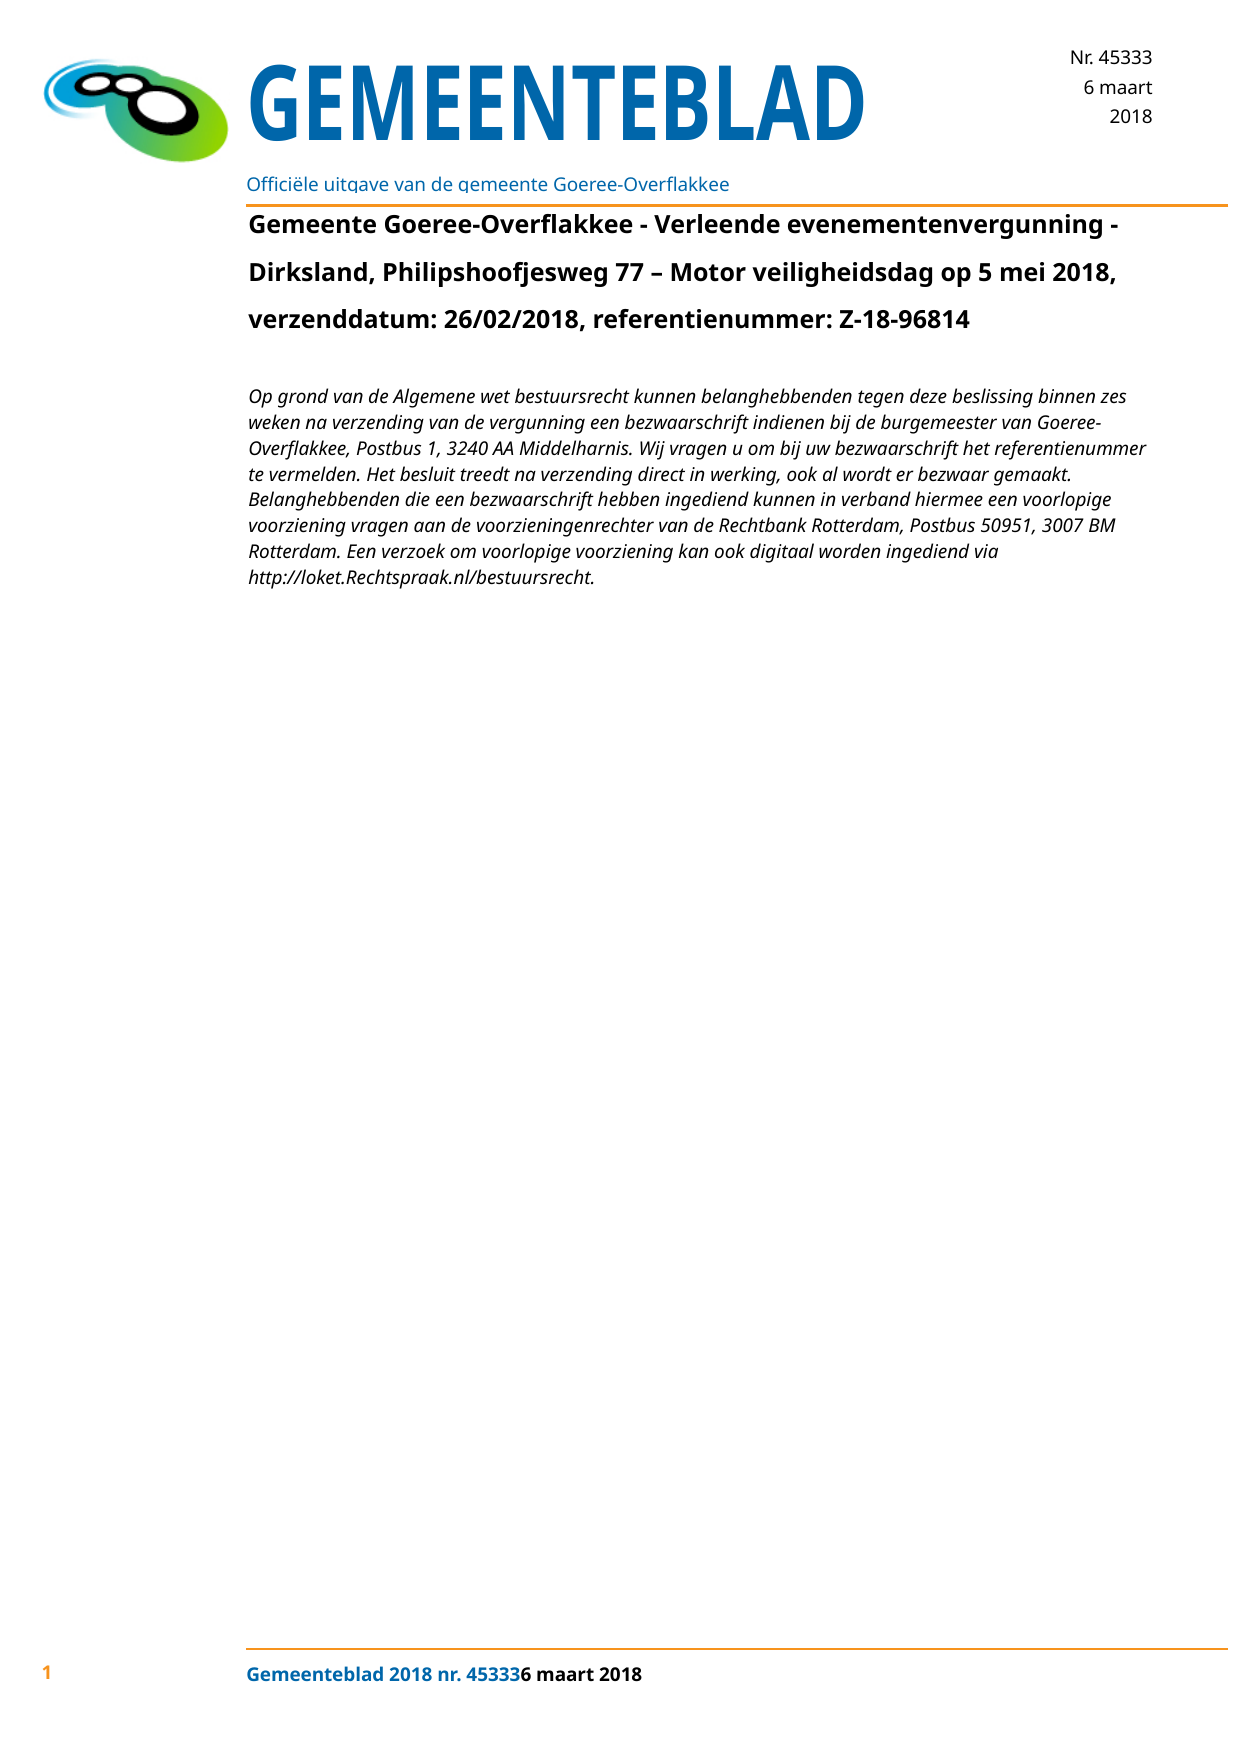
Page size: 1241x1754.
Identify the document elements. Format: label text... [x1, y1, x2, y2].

text Op grond van de Algemene wet bestuursrecht kunnen belanghebbenden tegen deze beslissing binnen zes weken na verzending van de vergunning een bezwaarschrift indienen bij de burgemeester van Goeree-Overflakkee, Postbus 1, 3240 AA Middelharnis. Wij vragen u om bij uw bezwaarschrift het referentienummer te vermelden. Het besluit treedt na verzending direct in werking, ook al wordt er bezwaar gemaakt. Belanghebbenden die een bezwaarschrift hebben ingediend kunnen in verband hiermee een voorlopige voorziening vragen aan de voorzieningenrechter van de Rechtbank Rotterdam, Postbus 50951, 3007 BM Rotterdam. Een verzoek om voorlopige voorziening kan ook digitaal worden ingediend via http://loket.Rechtspraak.nl/bestuursrecht. [248, 384, 1152, 589]
picture [41, 47, 231, 172]
text Gemeente Goeree-Overflakkee - Verleende evenementenvergunning - Dirksland, Philipshoofjesweg 77 – Motor veiligheidsdag op 5 mei 2018, verzenddatum: 26/02/2018, referentienummer: Z-18-96814 [248, 207, 1152, 336]
